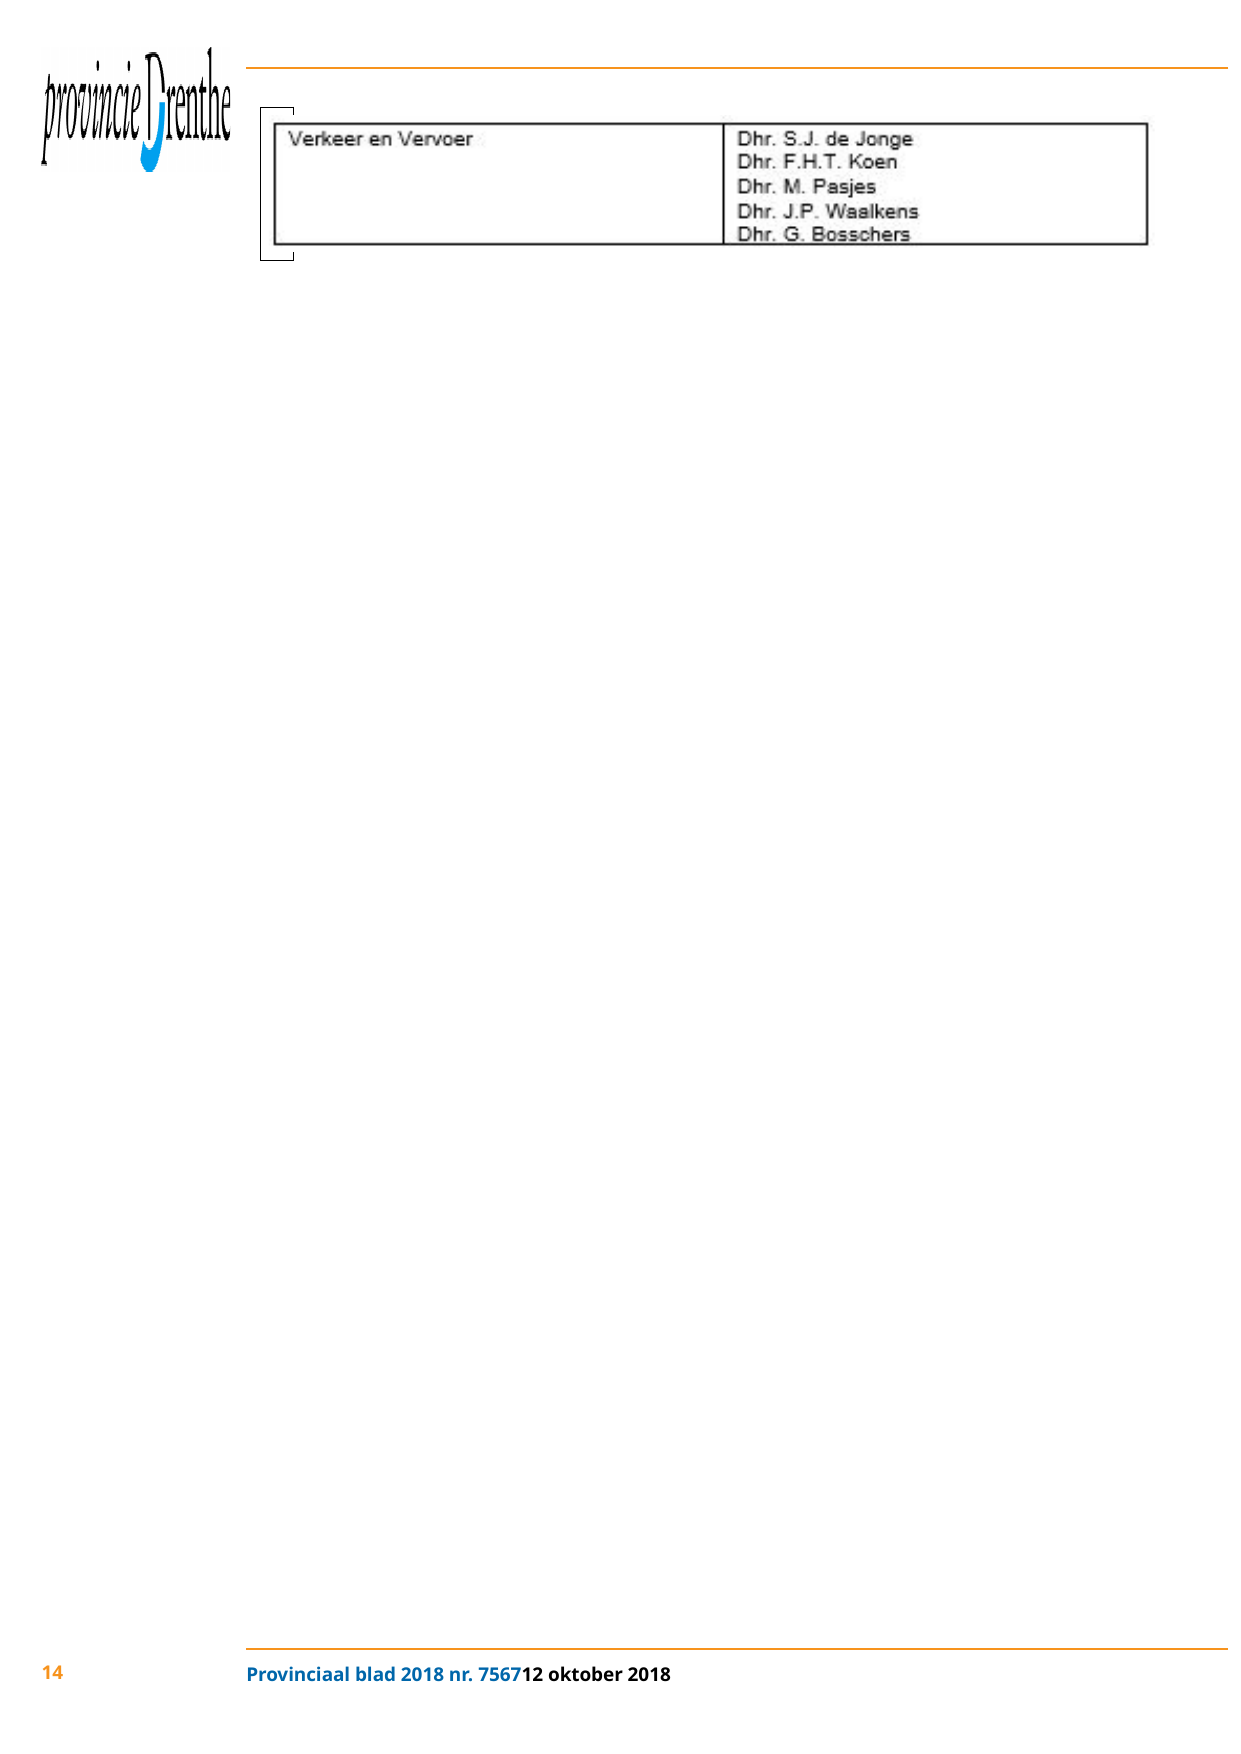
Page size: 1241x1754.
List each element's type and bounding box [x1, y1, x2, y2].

picture [41, 47, 231, 172]
picture [268, 115, 1155, 252]
